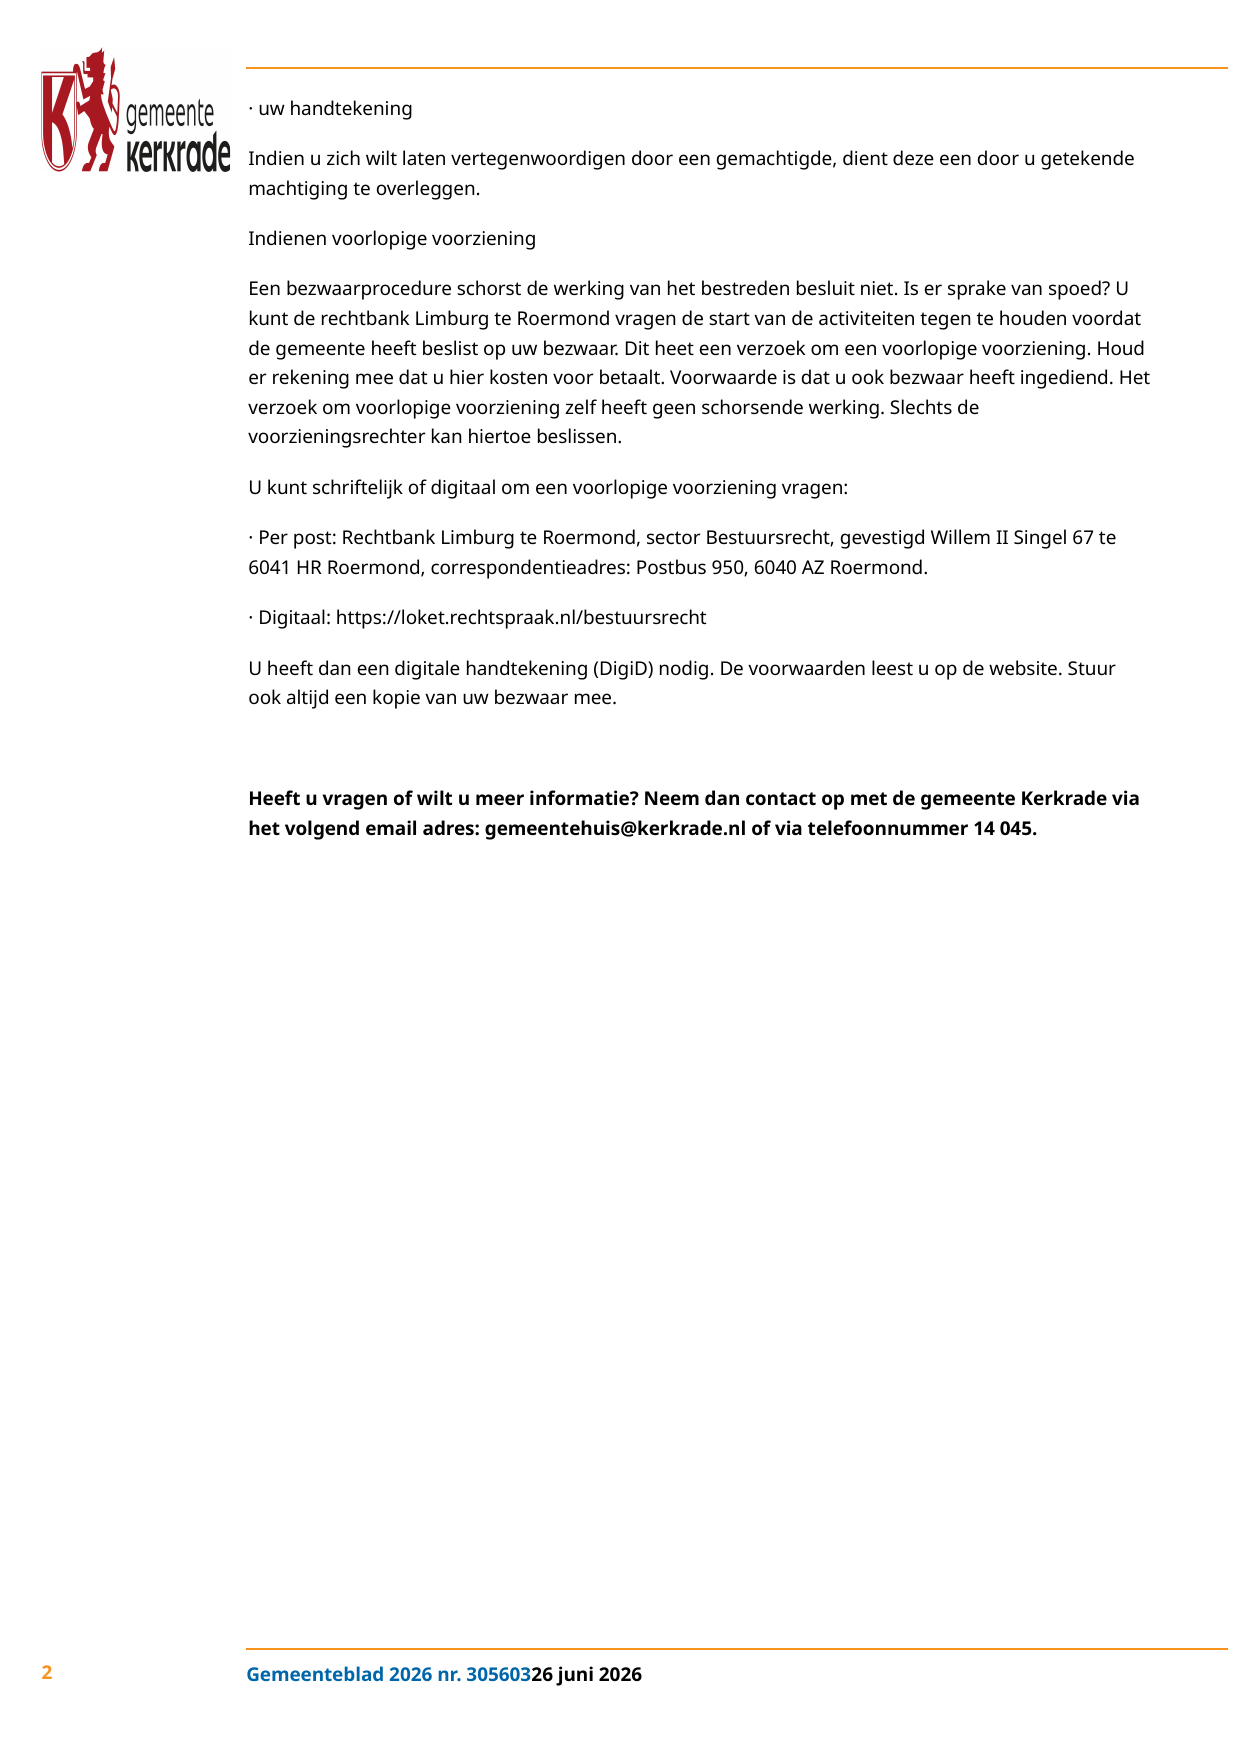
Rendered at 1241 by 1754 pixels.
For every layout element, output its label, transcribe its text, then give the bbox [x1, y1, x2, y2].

text Indienen voorlopige voorziening [248, 225, 1152, 251]
text Heeft u vragen of wilt u meer informatie? Neem dan contact op met de gemeente Kerkrade via het volgend email adres: gemeentehuis@kerkrade.nl of via telefoonnummer 14 045. [248, 785, 1152, 841]
text · Digitaal: https://loket.rechtspraak.nl/bestuursrecht [248, 604, 1152, 630]
text U kunt schriftelijk of digitaal om een voorlopige voorziening vragen: [248, 474, 1152, 500]
text Een bezwaarprocedure schorst de werking van het bestreden besluit niet. Is er sprake van spoed? U kunt de rechtbank Limburg te Roermond vragen de start van de activiteiten tegen te houden voordat de gemeente heeft beslist op uw bezwaar. Dit heet een verzoek om een voorlopige voorziening. Houd er rekening mee dat u hier kosten voor betaalt. Voorwaarde is dat u ook bezwaar heeft ingediend. Het verzoek om voorlopige voorziening zelf heeft geen schorsende werking. Slechts de voorzieningsrechter kan hiertoe beslissen. [248, 276, 1152, 449]
text · uw handtekening [248, 95, 1152, 121]
picture [41, 47, 231, 172]
text U heeft dan een digitale handtekening (DigiD) nodig. De voorwaarden leest u op de website. Stuur ook altijd een kopie van uw bezwaar mee. [248, 655, 1152, 710]
text · Per post: Rechtbank Limburg te Roermond, sector Bestuursrecht, gevestigd Willem II Singel 67 te 6041 HR Roermond, correspondentieadres: Postbus 950, 6040 AZ Roermond. [248, 524, 1152, 580]
text Indien u zich wilt laten vertegenwoordigen door een gemachtigde, dient deze een door u getekende machtiging te overleggen. [248, 145, 1152, 201]
